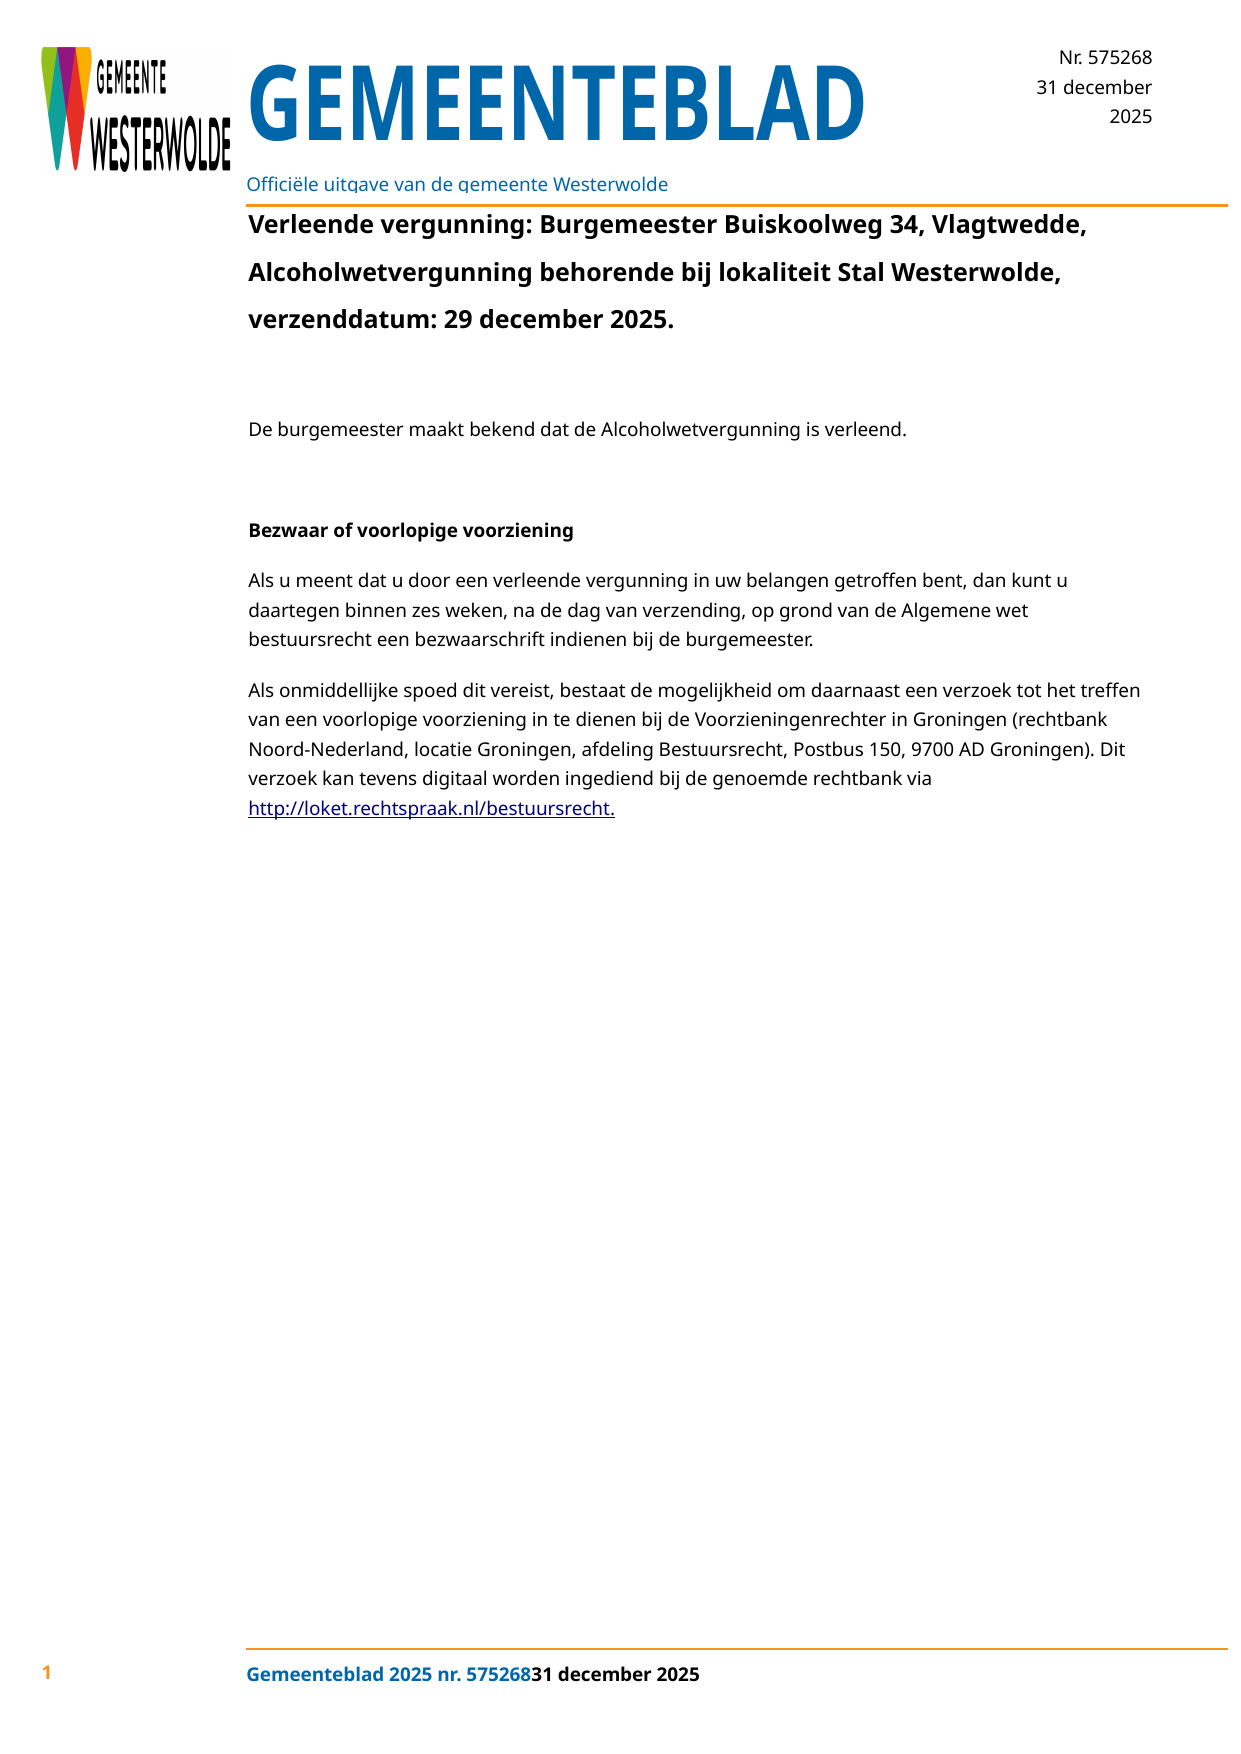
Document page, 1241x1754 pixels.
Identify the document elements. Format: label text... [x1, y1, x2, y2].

text Als u meent dat u door een verleende vergunning in uw belangen getroffen bent, dan kunt u daartegen binnen zes weken, na de dag van verzending, op grond van de Algemene wet bestuursrecht een bezwaarschrift indienen bij de burgemeester. [248, 567, 1152, 652]
text Bezwaar of voorlopige voorziening [248, 517, 1152, 542]
text De burgemeester maakt bekend dat de Alcoholwetvergunning is verleend. [248, 416, 1152, 442]
text Als onmiddellijke spoed dit vereist, bestaat de mogelijkheid om daarnaast een verzoek tot het treffen van een voorlopige voorziening in te dienen bij de Voorzieningenrechter in Groningen (rechtbank Noord-Nederland, locatie Groningen, afdeling Bestuursrecht, Postbus 150, 9700 AD Groningen). Dit verzoek kan tevens digitaal worden ingediend bij de genoemde rechtbank via http://loket.rechtspraak.nl/bestuursrecht. [248, 677, 1152, 821]
picture [41, 47, 231, 172]
text Verleende vergunning: Burgemeester Buiskoolweg 34, Vlagtwedde, Alcoholwetvergunning behorende bij lokaliteit Stal Westerwolde, verzenddatum: 29 december 2025. [248, 207, 1152, 336]
